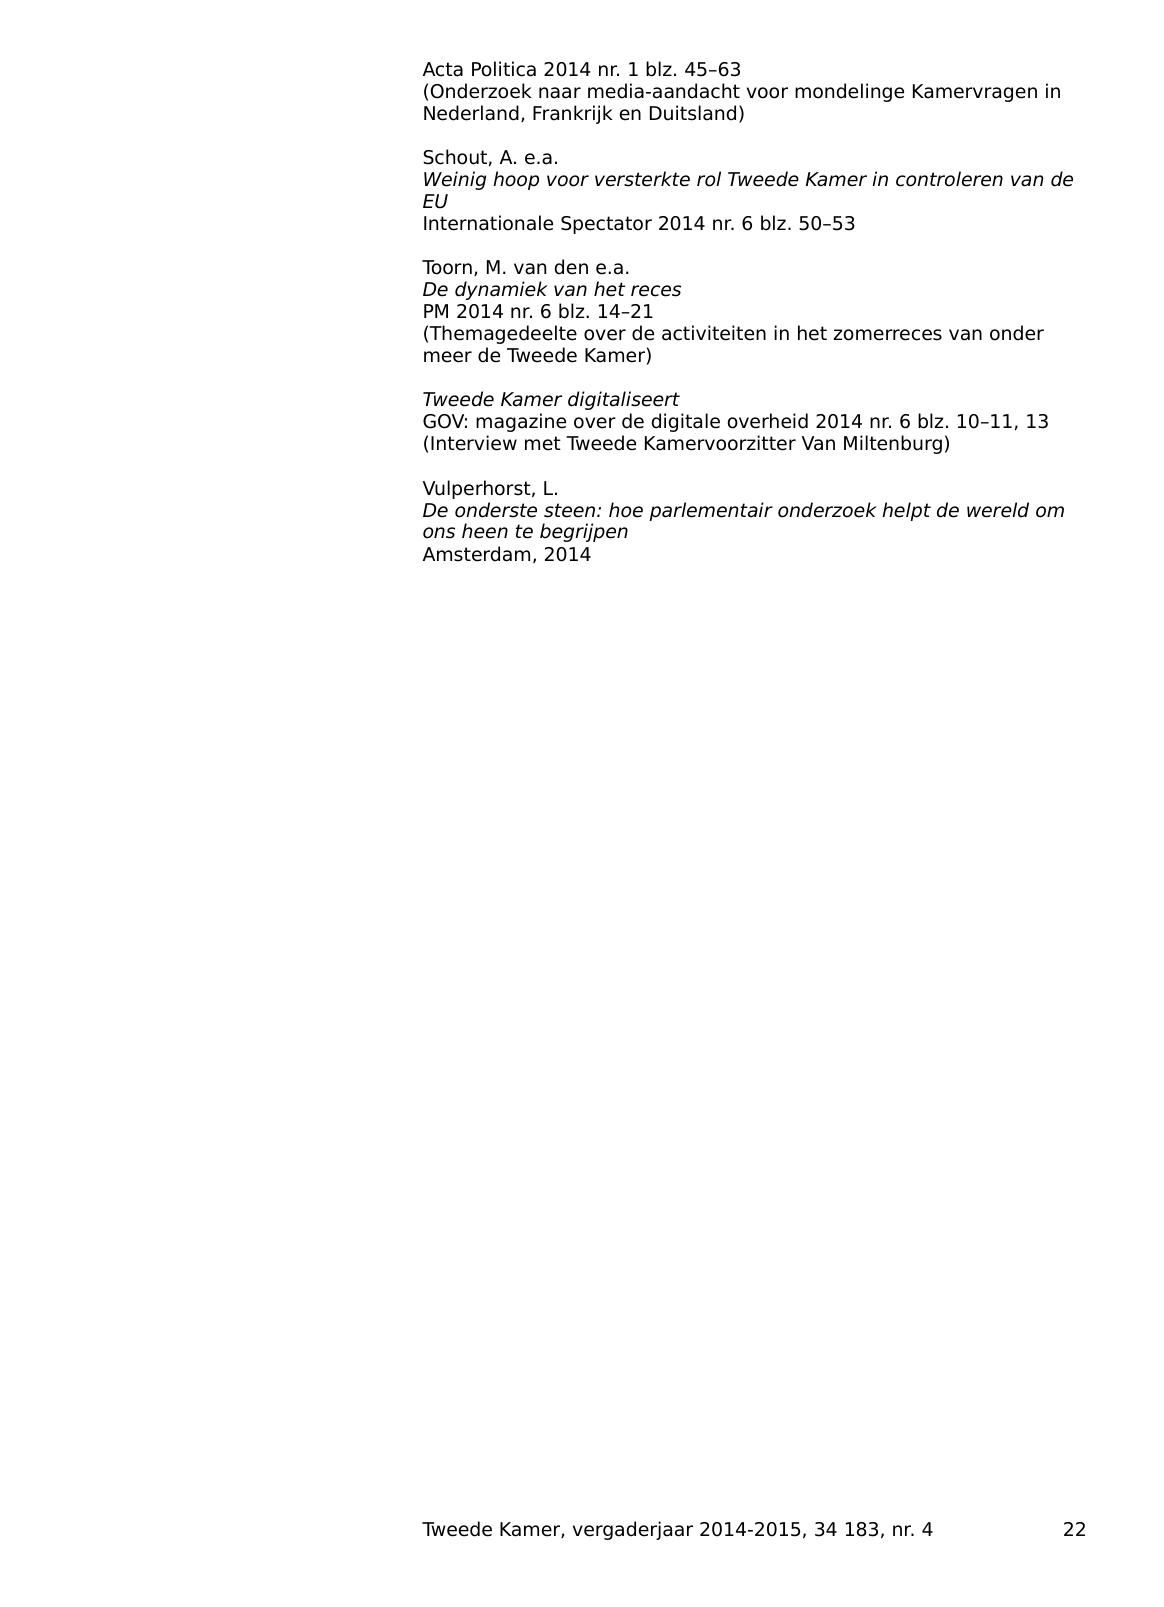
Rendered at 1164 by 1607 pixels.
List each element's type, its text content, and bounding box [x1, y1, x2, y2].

text Acta Politica 2014 nr. 1 blz. 45–63 [422, 59, 1087, 81]
text Tweede Kamer digitaliseert [422, 389, 1087, 411]
text (Onderzoek naar media-aandacht voor mondelinge Kamervragen in Nederland, Frankrijk en Duitsland) [422, 81, 1087, 125]
text De onderste steen: hoe parlementair onderzoek helpt de wereld om ons heen te begrijpen [422, 499, 1087, 543]
text GOV: magazine over de digitale overheid 2014 nr. 6 blz. 10–11, 13 [422, 411, 1087, 433]
text Schout, A. e.a. [422, 147, 1087, 169]
text (Themagedeelte over de activiteiten in het zomerreces van onder meer de Tweede Kamer) [422, 323, 1087, 367]
text Internationale Spectator 2014 nr. 6 blz. 50–53 [422, 213, 1087, 235]
text Toorn, M. van den e.a. [422, 257, 1087, 279]
text Amsterdam, 2014 [422, 543, 1087, 565]
text (Interview met Tweede Kamervoorzitter Van Miltenburg) [422, 433, 1087, 455]
text De dynamiek van het reces [422, 279, 1087, 301]
text Weinig hoop voor versterkte rol Tweede Kamer in controleren van de EU [422, 169, 1087, 213]
text PM 2014 nr. 6 blz. 14–21 [422, 301, 1087, 323]
text Vulperhorst, L. [422, 477, 1087, 499]
